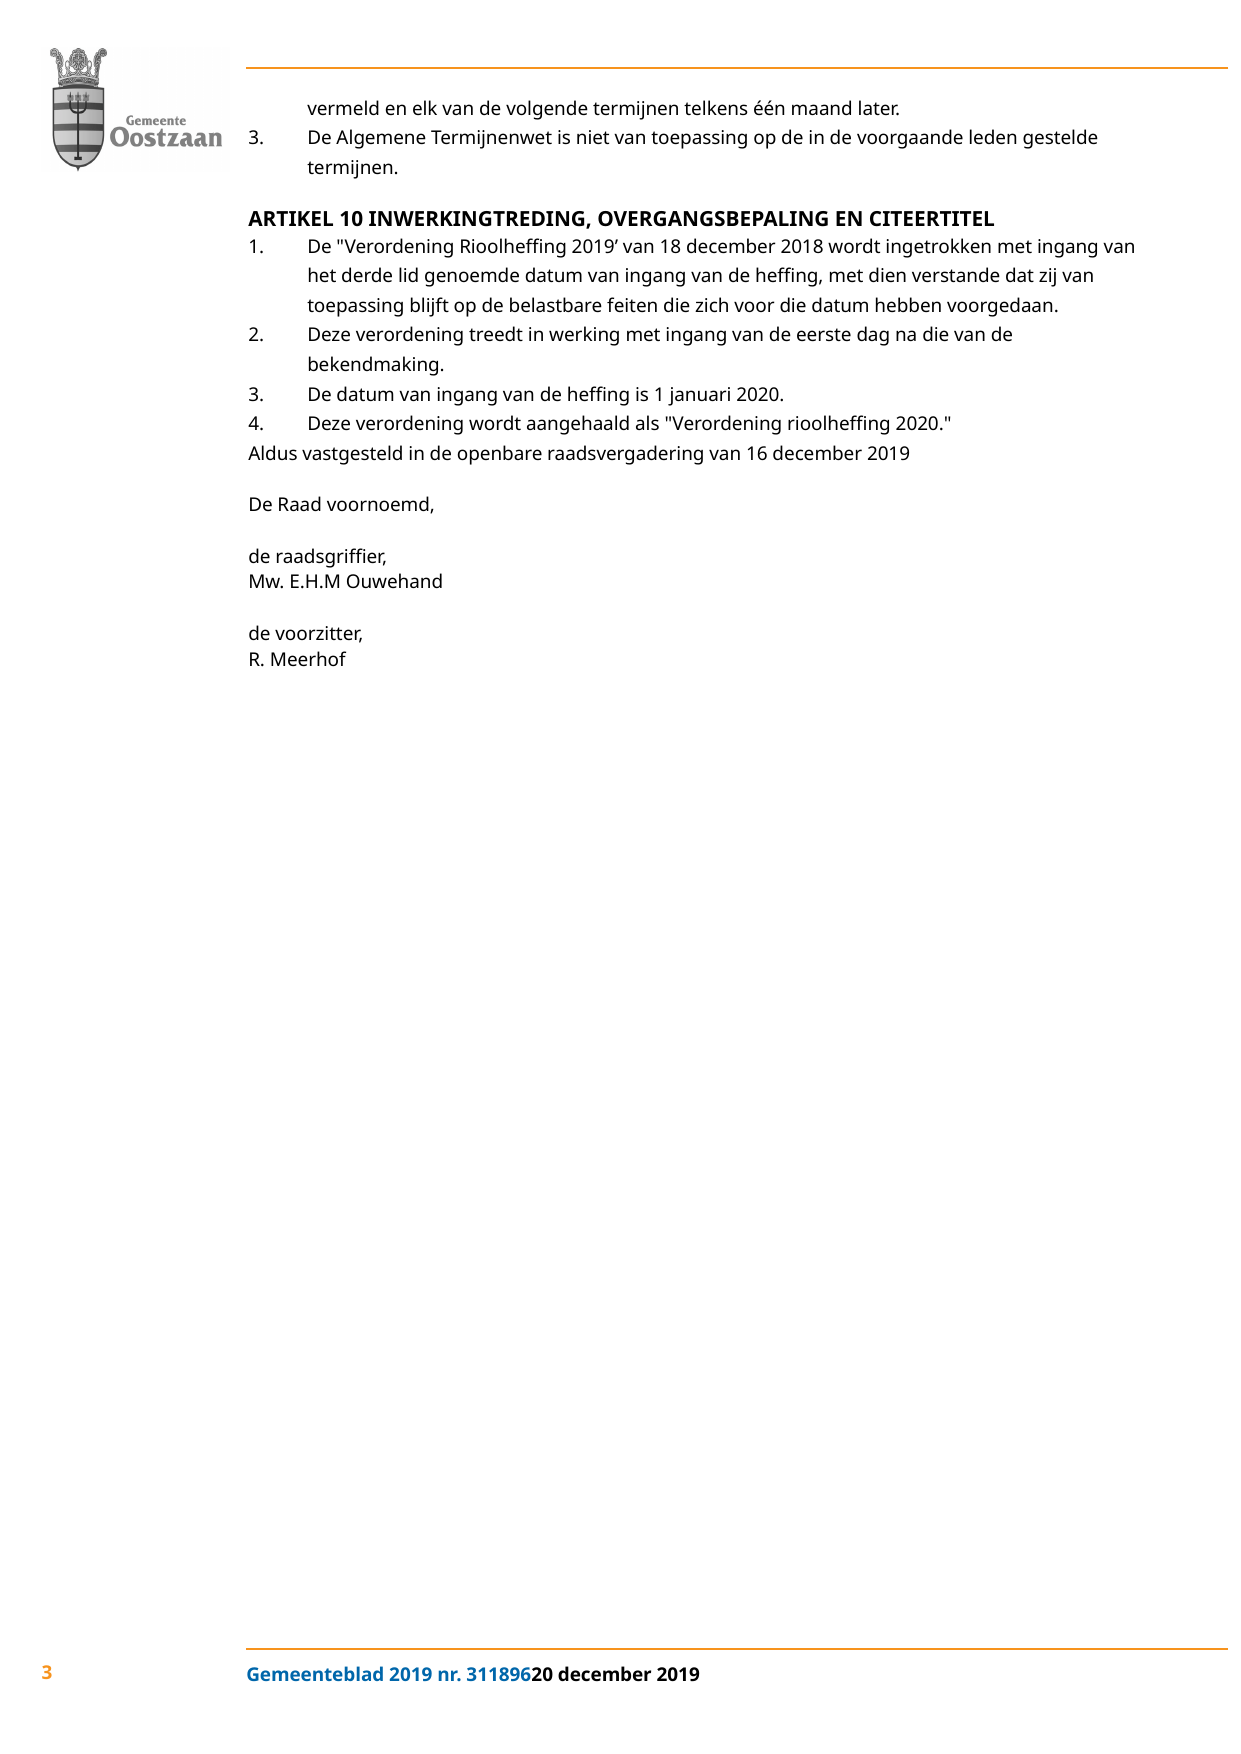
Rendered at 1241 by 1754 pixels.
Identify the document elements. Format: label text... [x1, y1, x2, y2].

list De "Verordening Rioolheffing 2019’ van 18 december 2018 wordt ingetrokken met ingang van het derde lid genoemde datum van ingang van de heffing, met dien verstande dat zij van toepassing blijft op de belastbare feiten die zich voor die datum hebben voorgedaan. [248, 233, 1152, 318]
list De Algemene Termijnenwet is niet van toepassing op de in de voorgaande leden gestelde termijnen. [248, 124, 1152, 180]
list De datum van ingang van de heffing is 1 januari 2020. [248, 381, 1152, 406]
text ARTIKEL 10 INWERKINGTREDING, OVERGANGSBEPALING EN CITEERTITEL [248, 204, 1152, 233]
text de voorzitter, [248, 620, 1152, 646]
list Deze verordening wordt aangehaald als "Verordening rioolheffing 2020." [248, 410, 1152, 436]
text Aldus vastgesteld in de openbare raadsvergadering van 16 december 2019 [248, 440, 1152, 466]
picture [41, 47, 231, 172]
text de raadsgriffier, [248, 543, 1152, 568]
list vermeld en elk van de volgende termijnen telkens één maand later. [248, 95, 1152, 121]
text De Raad voornoemd, [248, 491, 1152, 517]
list Deze verordening treedt in werking met ingang van de eerste dag na die van de bekendmaking. [248, 322, 1152, 377]
text Mw. E.H.M Ouwehand [248, 568, 1152, 594]
text R. Meerhof [248, 646, 1152, 671]
